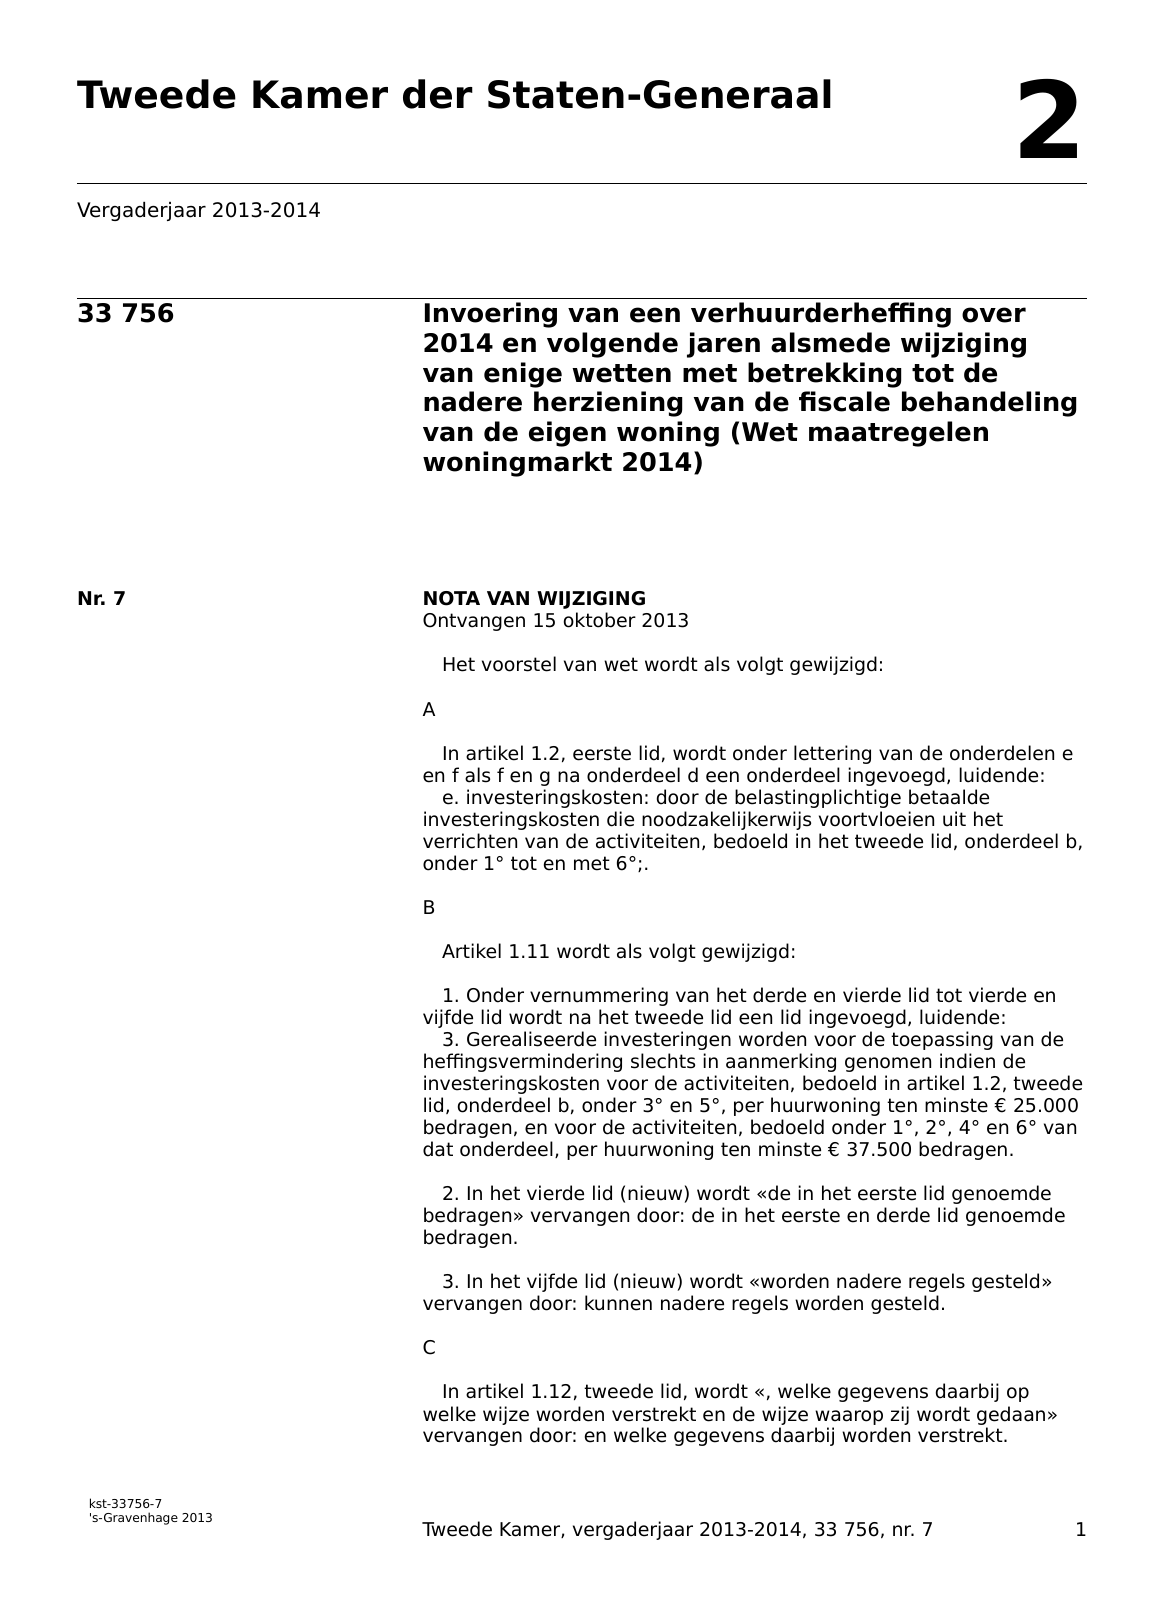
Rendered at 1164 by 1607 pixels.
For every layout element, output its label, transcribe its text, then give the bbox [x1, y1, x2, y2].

text 3. In het vijfde lid (nieuw) wordt «worden nadere regels gesteld» vervangen door: kunnen nadere regels worden gesteld. [422, 1271, 1087, 1315]
text Artikel 1.11 wordt als volgt gewijzigd: [422, 941, 1087, 963]
subtitle A [422, 698, 1087, 720]
text 3. Gerealiseerde investeringen worden voor de toepassing van de heffingsvermindering slechts in aanmerking genomen indien de investeringskosten voor de activiteiten, bedoeld in artikel 1.2, tweede lid, onderdeel b, onder 3° en 5°, per huurwoning ten minste € 25.000 bedragen, en voor de activiteiten, bedoeld onder 1°, 2°, 4° en 6° van dat onderdeel, per huurwoning ten minste € 37.500 bedragen. [422, 1029, 1087, 1161]
text 's-Gravenhage 2013 [88, 1511, 323, 1525]
subtitle C [422, 1337, 1087, 1359]
text 1. Onder vernummering van het derde en vierde lid tot vierde en vijfde lid wordt na het tweede lid een lid ingevoegd, luidende: [422, 985, 1087, 1029]
table_header 2 [886, 59, 1087, 183]
table_cell Vergaderjaar 2013-2014 [77, 184, 1087, 298]
text Het voorstel van wet wordt als volgt gewijzigd: [422, 654, 1087, 676]
text 2. In het vierde lid (nieuw) wordt «de in het eerste lid genoemde bedragen» vervangen door: de in het eerste en derde lid genoemde bedragen. [422, 1183, 1087, 1249]
text Ontvangen 15 oktober 2013 [422, 610, 1087, 632]
text In artikel 1.12, tweede lid, wordt «, welke gegevens daarbij op welke wijze worden verstrekt en de wijze waarop zij wordt gedaan» vervangen door: en welke gegevens daarbij worden verstrekt. [422, 1381, 1087, 1447]
text e. investeringskosten: door de belastingplichtige betaalde investeringskosten die noodzakelijkerwijs voortvloeien uit het verrichten van de activiteiten, bedoeld in het tweede lid, onderdeel b, onder 1° tot en met 6°;. [422, 787, 1087, 874]
text In artikel 1.2, eerste lid, wordt onder lettering van de onderdelen e en f als f en g na onderdeel d een onderdeel ingevoegd, luidende: [422, 743, 1087, 787]
text kst-33756-7 [88, 1497, 323, 1511]
subtitle 33 756 Invoering van een verhuurderheffing over 2014 en volgende jaren alsmede wijziging van enige wetten met betrekking tot de nadere herziening van de fiscale behandeling van de eigen woning (Wet maatregelen woningmarkt 2014) [77, 299, 1087, 477]
table_header Tweede Kamer der Staten-Generaal [77, 59, 886, 183]
subtitle B [422, 897, 1087, 919]
subtitle Nr. 7 NOTA VAN WIJZIGING [77, 588, 1087, 610]
